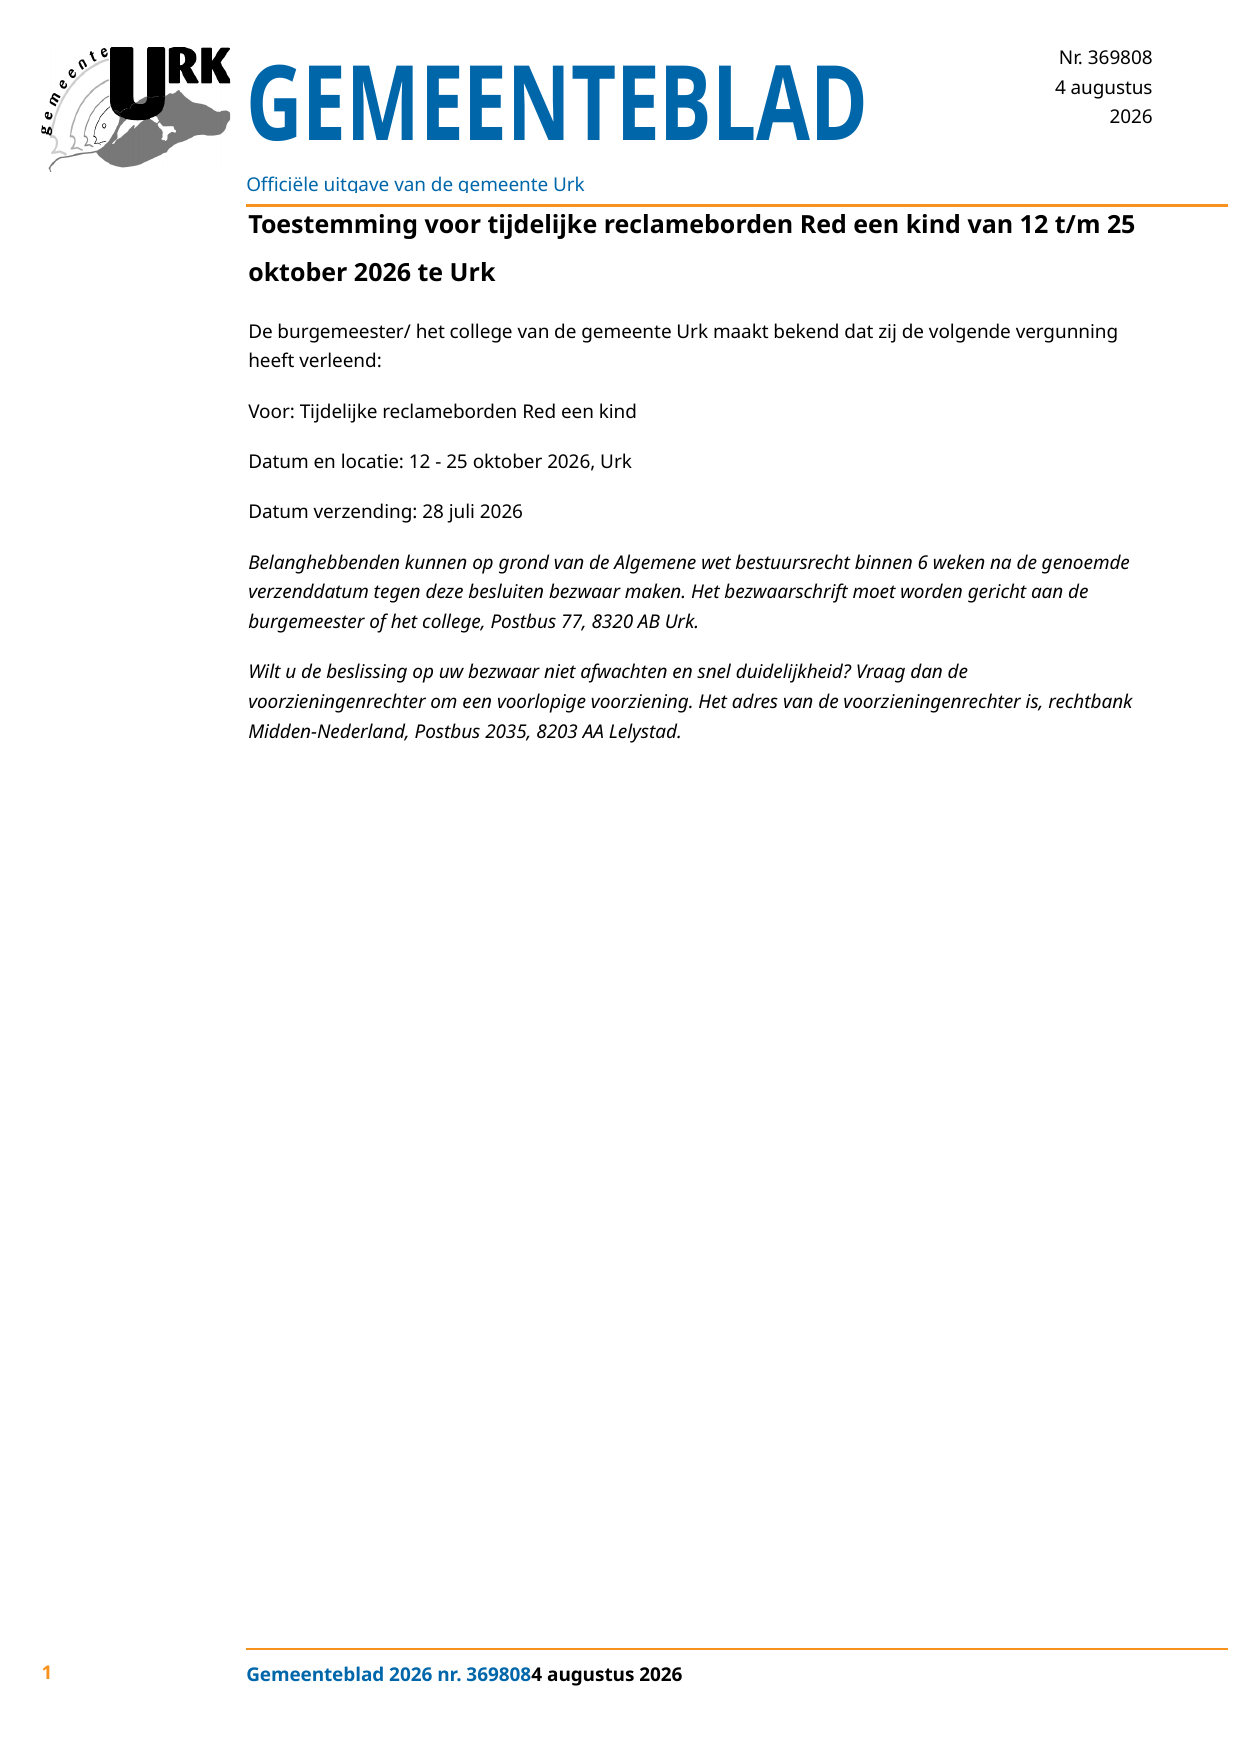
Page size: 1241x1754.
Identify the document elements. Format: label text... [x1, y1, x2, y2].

text De burgemeester/ het college van de gemeente Urk maakt bekend dat zij de volgende vergunning heeft verleend: [248, 318, 1152, 373]
text Datum verzending: 28 juli 2026 [248, 499, 1152, 524]
text Datum en locatie: 12 - 25 oktober 2026, Urk [248, 448, 1152, 474]
text Toestemming voor tijdelijke reclameborden Red een kind van 12 t/m 25 oktober 2026 te Urk [248, 207, 1152, 288]
text Voor: Tijdelijke reclameborden Red een kind [248, 398, 1152, 424]
text Wilt u de beslissing op uw bezwaar niet afwachten en snel duidelijkheid? Vraag dan de voorzieningenrechter om een voorlopige voorziening. Het adres van de voorzieningenrechter is, rechtbank Midden-Nederland, Postbus 2035, 8203 AA Lelystad. [248, 659, 1152, 744]
text Belanghebbenden kunnen op grond van de Algemene wet bestuursrecht binnen 6 weken na de genoemde verzenddatum tegen deze besluiten bezwaar maken. Het bezwaarschrift moet worden gericht aan de burgemeester of het college, Postbus 77, 8320 AB Urk. [248, 549, 1152, 634]
picture [41, 47, 231, 172]
